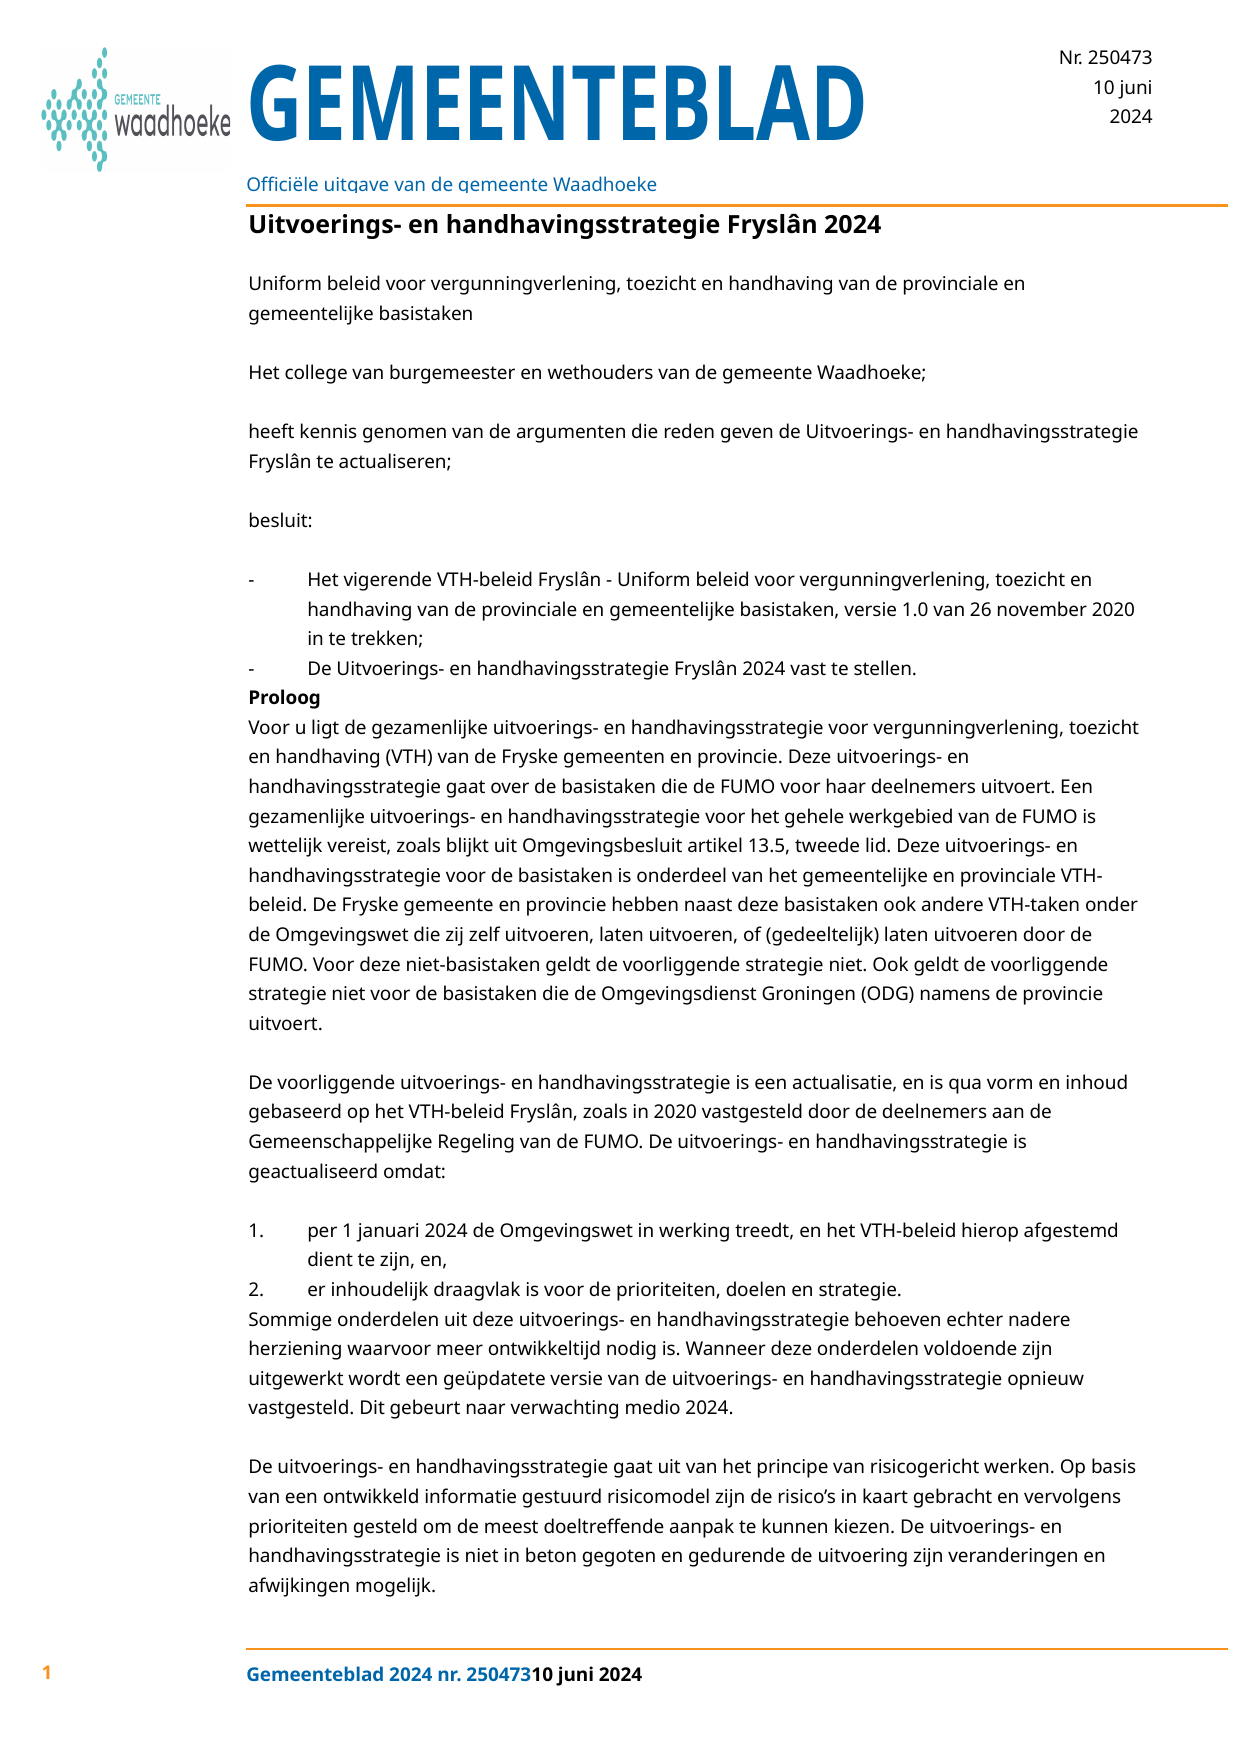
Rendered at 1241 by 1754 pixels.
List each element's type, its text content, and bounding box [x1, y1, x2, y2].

text Proloog [248, 684, 1152, 710]
text Uitvoerings- en handhavingsstrategie Fryslân 2024 [248, 207, 1152, 241]
text Voor u ligt de gezamenlijke uitvoerings- en handhavingsstrategie voor vergunningverlening, toezicht en handhaving (VTH) van de Fryske gemeenten en provincie. Deze uitvoerings- en handhavingsstrategie gaat over de basistaken die de FUMO voor haar deelnemers uitvoert. Een gezamenlijke uitvoerings- en handhavingsstrategie voor het gehele werkgebied van de FUMO is wettelijk vereist, zoals blijkt uit Omgevingsbesluit artikel 13.5, tweede lid. Deze uitvoerings- en handhavingsstrategie voor de basistaken is onderdeel van het gemeentelijke en provinciale VTH-beleid. De Fryske gemeente en provincie hebben naast deze basistaken ook andere VTH-taken onder de Omgevingswet die zij zelf uitvoeren, laten uitvoeren, of (gedeeltelijk) laten uitvoeren door de FUMO. Voor deze niet-basistaken geldt de voorliggende strategie niet. Ook geldt de voorliggende strategie niet voor de basistaken die de Omgevingsdienst Groningen (ODG) namens de provincie uitvoert. [248, 714, 1152, 1036]
picture [41, 47, 231, 172]
list De Uitvoerings- en handhavingsstrategie Fryslân 2024 vast te stellen. [248, 655, 1152, 681]
text Uniform beleid voor vergunningverlening, toezicht en handhaving van de provinciale en gemeentelijke basistaken [248, 270, 1152, 326]
text heeft kennis genomen van de argumenten die reden geven de Uitvoerings- en handhavingsstrategie Fryslân te actualiseren; [248, 418, 1152, 473]
list per 1 januari 2024 de Omgevingswet in werking treedt, en het VTH-beleid hierop afgestemd dient te zijn, en, [248, 1217, 1152, 1272]
list Het vigerende VTH-beleid Fryslân - Uniform beleid voor vergunningverlening, toezicht en handhaving van de provinciale en gemeentelijke basistaken, versie 1.0 van 26 november 2020 in te trekken; [248, 566, 1152, 651]
text De uitvoerings- en handhavingsstrategie gaat uit van het principe van risicogericht werken. Op basis van een ontwikkeld informatie gestuurd risicomodel zijn de risico’s in kaart gebracht en vervolgens prioriteiten gesteld om de meest doeltreffende aanpak te kunnen kiezen. De uitvoerings- en handhavingsstrategie is niet in beton gegoten en gedurende de uitvoering zijn veranderingen en afwijkingen mogelijk. [248, 1454, 1152, 1598]
text Sommige onderdelen uit deze uitvoerings- en handhavingsstrategie behoeven echter nadere herziening waarvoor meer ontwikkeltijd nodig is. Wanneer deze onderdelen voldoende zijn uitgewerkt wordt een geüpdatete versie van de uitvoerings- en handhavingsstrategie opnieuw vastgesteld. Dit gebeurt naar verwachting medio 2024. [248, 1306, 1152, 1420]
text De voorliggende uitvoerings- en handhavingsstrategie is een actualisatie, en is qua vorm en inhoud gebaseerd op het VTH-beleid Fryslân, zoals in 2020 vastgesteld door de deelnemers aan de Gemeenschappelijke Regeling van de FUMO. De uitvoerings- en handhavingsstrategie is geactualiseerd omdat: [248, 1069, 1152, 1183]
text besluit: [248, 507, 1152, 533]
text Het college van burgemeester en wethouders van de gemeente Waadhoeke; [248, 359, 1152, 385]
list er inhoudelijk draagvlak is voor de prioriteiten, doelen en strategie. [248, 1276, 1152, 1302]
